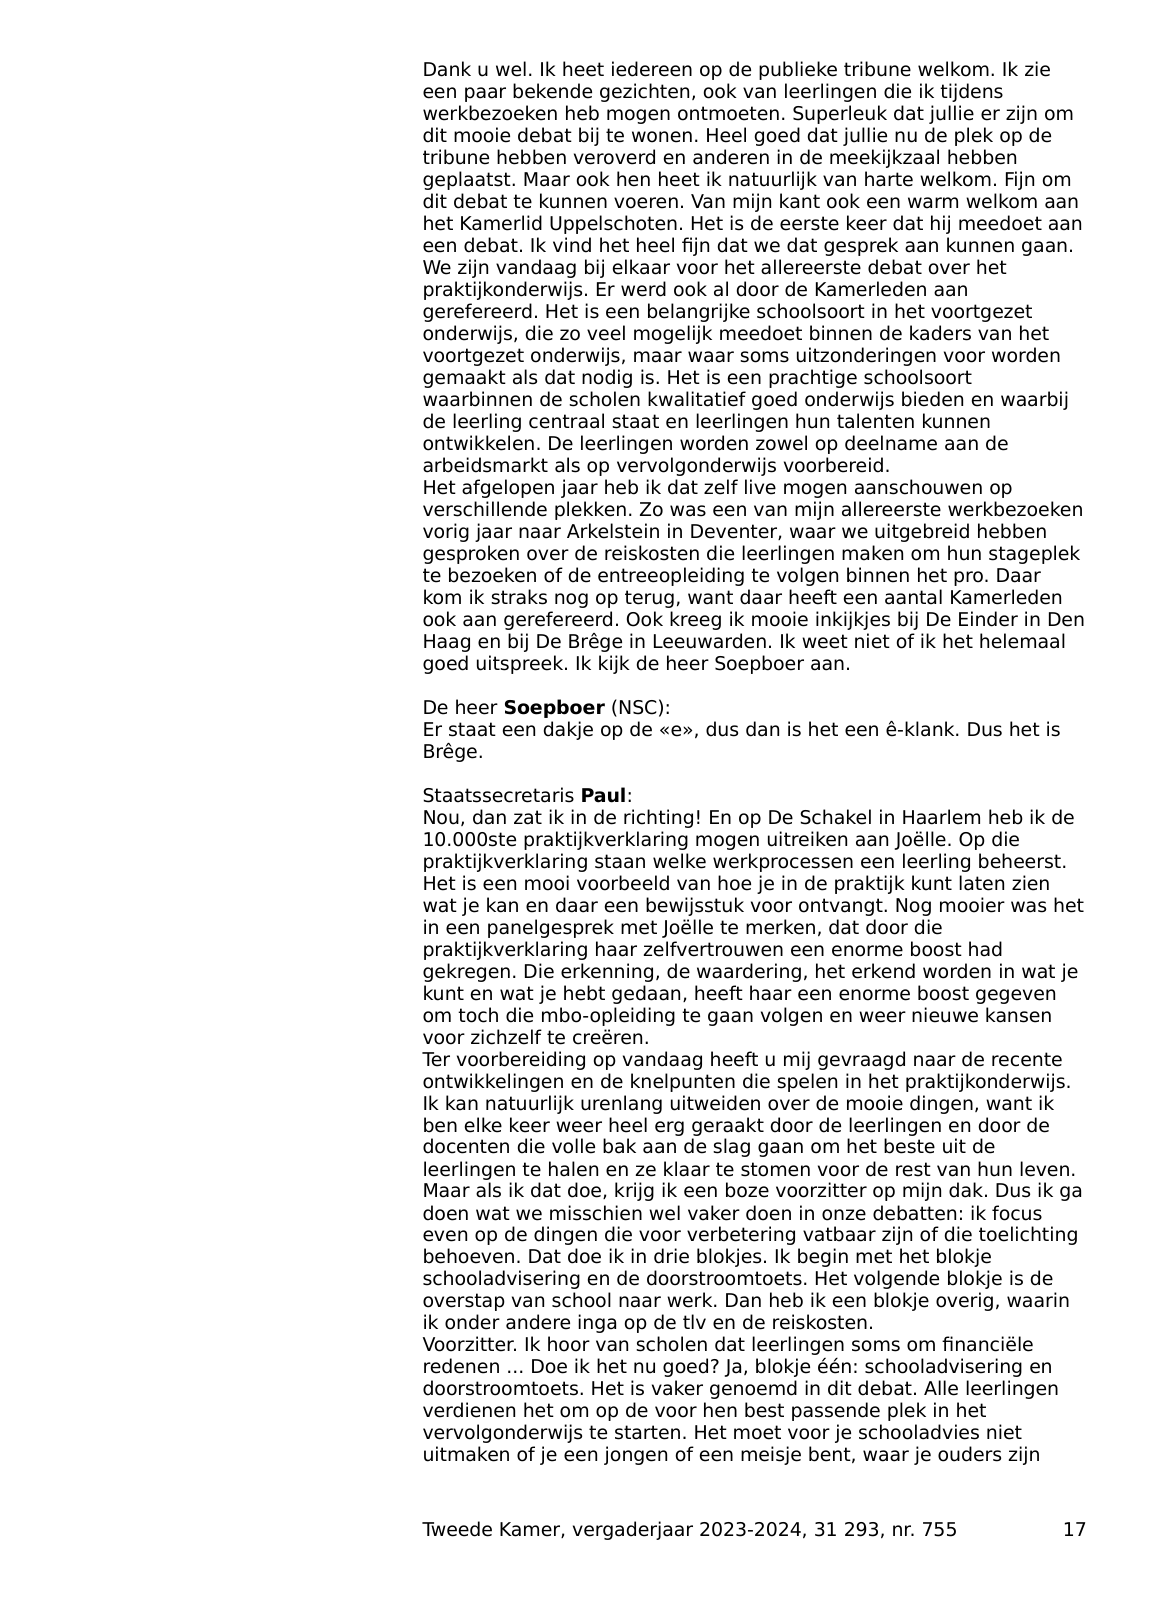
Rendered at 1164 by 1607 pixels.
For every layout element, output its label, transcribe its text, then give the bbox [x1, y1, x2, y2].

text Dank u wel. Ik heet iedereen op de publieke tribune welkom. Ik zie een paar bekende gezichten, ook van leerlingen die ik tijdens werkbezoeken heb mogen ontmoeten. Superleuk dat jullie er zijn om dit mooie debat bij te wonen. Heel goed dat jullie nu de plek op de tribune hebben veroverd en anderen in de meekijkzaal hebben geplaatst. Maar ook hen heet ik natuurlijk van harte welkom. Fijn om dit debat te kunnen voeren. Van mijn kant ook een warm welkom aan het Kamerlid Uppelschoten. Het is de eerste keer dat hij meedoet aan een debat. Ik vind het heel fijn dat we dat gesprek aan kunnen gaan. [422, 59, 1087, 257]
text Ter voorbereiding op vandaag heeft u mij gevraagd naar de recente ontwikkelingen en de knelpunten die spelen in het praktijkonderwijs. Ik kan natuurlijk urenlang uitweiden over de mooie dingen, want ik ben elke keer weer heel erg geraakt door de leerlingen en door de docenten die volle bak aan de slag gaan om het beste uit de leerlingen te halen en ze klaar te stomen voor de rest van hun leven. Maar als ik dat doe, krijg ik een boze voorzitter op mijn dak. Dus ik ga doen wat we misschien wel vaker doen in onze debatten: ik focus even op de dingen die voor verbetering vatbaar zijn of die toelichting behoeven. Dat doe ik in drie blokjes. Ik begin met het blokje schooladvisering en de doorstroomtoets. Het volgende blokje is de overstap van school naar werk. Dan heb ik een blokje overig, waarin ik onder andere inga op de tlv en de reiskosten. [422, 1048, 1087, 1334]
text We zijn vandaag bij elkaar voor het allereerste debat over het praktijkonderwijs. Er werd ook al door de Kamerleden aan gerefereerd. Het is een belangrijke schoolsoort in het voortgezet onderwijs, die zo veel mogelijk meedoet binnen de kaders van het voortgezet onderwijs, maar waar soms uitzonderingen voor worden gemaakt als dat nodig is. Het is een prachtige schoolsoort waarbinnen de scholen kwalitatief goed onderwijs bieden en waarbij de leerling centraal staat en leerlingen hun talenten kunnen ontwikkelen. De leerlingen worden zowel op deelname aan de arbeidsmarkt als op vervolgonderwijs voorbereid. [422, 257, 1087, 477]
text Staatssecretaris Paul: [422, 785, 1087, 807]
text Voorzitter. Ik hoor van scholen dat leerlingen soms om financiële redenen ... Doe ik het nu goed? Ja, blokje één: schooladvisering en doorstroomtoets. Het is vaker genoemd in dit debat. Alle leerlingen verdienen het om op de voor hen best passende plek in het vervolgonderwijs te starten. Het moet voor je schooladvies niet uitmaken of je een jongen of een meisje bent, waar je ouders zijn [422, 1334, 1087, 1466]
text De heer Soepboer (NSC): [422, 697, 1087, 719]
text Het afgelopen jaar heb ik dat zelf live mogen aanschouwen op verschillende plekken. Zo was een van mijn allereerste werkbezoeken vorig jaar naar Arkelstein in Deventer, waar we uitgebreid hebben gesproken over de reiskosten die leerlingen maken om hun stageplek te bezoeken of de entreeopleiding te volgen binnen het pro. Daar kom ik straks nog op terug, want daar heeft een aantal Kamerleden ook aan gerefereerd. Ook kreeg ik mooie inkijkjes bij De Einder in Den Haag en bij De Brêge in Leeuwarden. Ik weet niet of ik het helemaal goed uitspreek. Ik kijk de heer Soepboer aan. [422, 477, 1087, 674]
text Er staat een dakje op de «e», dus dan is het een ê-klank. Dus het is Brêge. [422, 719, 1087, 763]
text Nou, dan zat ik in de richting! En op De Schakel in Haarlem heb ik de 10.000ste praktijkverklaring mogen uitreiken aan Joëlle. Op die praktijkverklaring staan welke werkprocessen een leerling beheerst. Het is een mooi voorbeeld van hoe je in de praktijk kunt laten zien wat je kan en daar een bewijsstuk voor ontvangt. Nog mooier was het in een panelgesprek met Joëlle te merken, dat door die praktijkverklaring haar zelfvertrouwen een enorme boost had gekregen. Die erkenning, de waardering, het erkend worden in wat je kunt en wat je hebt gedaan, heeft haar een enorme boost gegeven om toch die mbo-opleiding te gaan volgen en weer nieuwe kansen voor zichzelf te creëren. [422, 807, 1087, 1048]
